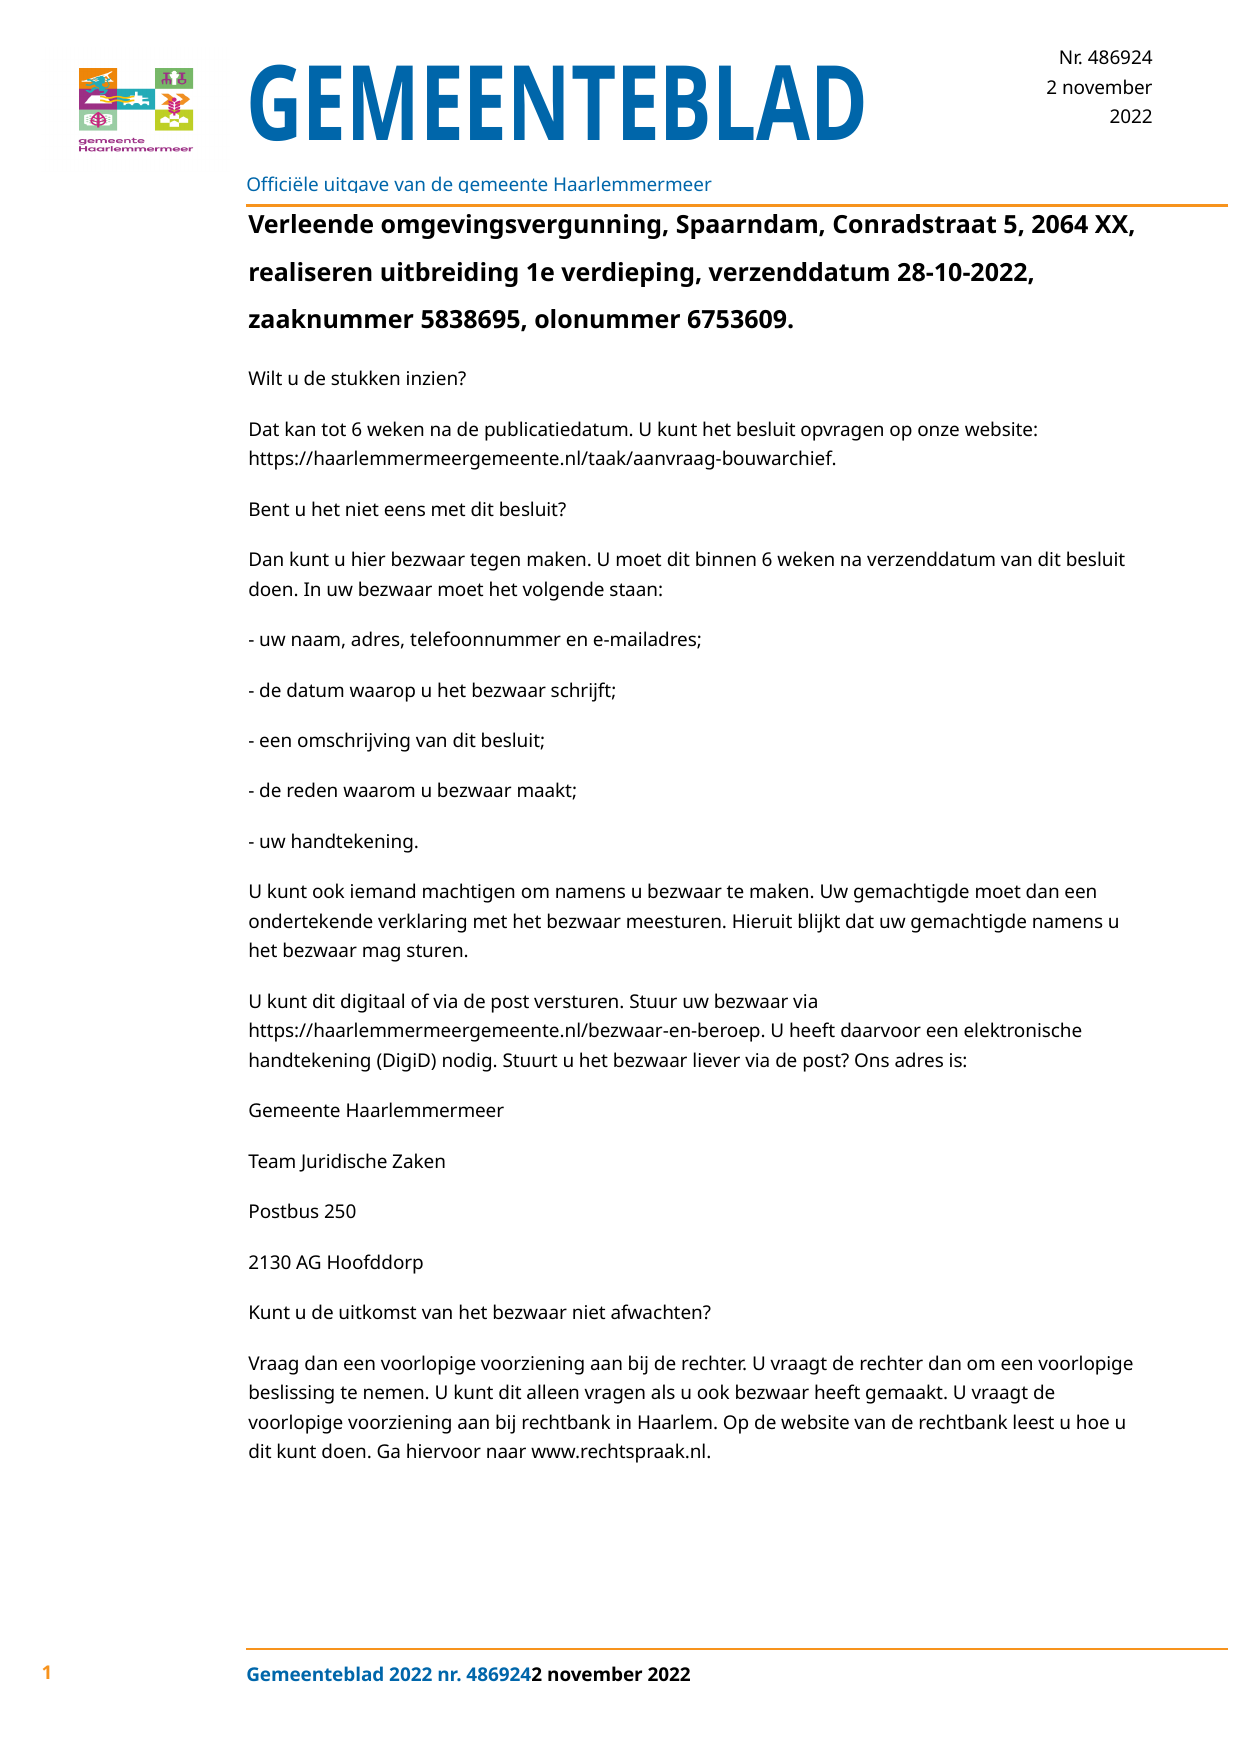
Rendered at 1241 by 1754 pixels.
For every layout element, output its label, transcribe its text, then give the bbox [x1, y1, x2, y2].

text Wilt u de stukken inzien? [248, 366, 1152, 391]
text Bent u het niet eens met dit besluit? [248, 496, 1152, 522]
text Dan kunt u hier bezwaar tegen maken. U moet dit binnen 6 weken na verzenddatum van dit besluit doen. In uw bezwaar moet het volgende staan: [248, 546, 1152, 602]
text Kunt u de uitkomst van het bezwaar niet afwachten? [248, 1299, 1152, 1325]
text 2130 AG Hoofddorp [248, 1249, 1152, 1274]
picture [41, 47, 231, 172]
text - uw handtekening. [248, 828, 1152, 854]
text - een omschrijving van dit besluit; [248, 727, 1152, 753]
text Postbus 250 [248, 1198, 1152, 1224]
text Team Juridische Zaken [248, 1148, 1152, 1174]
text Dat kan tot 6 weken na de publicatiedatum. U kunt het besluit opvragen op onze website: https://haarlemmermeergemeente.nl/taak/aanvraag-bouwarchief. [248, 416, 1152, 471]
text Vraag dan een voorlopige voorziening aan bij de rechter. U vraagt de rechter dan om een voorlopige beslissing te nemen. U kunt dit alleen vragen als u ook bezwaar heeft gemaakt. U vraagt de voorlopige voorziening aan bij rechtbank in Haarlem. Op de website van de rechtbank leest u hoe u dit kunt doen. Ga hiervoor naar www.rechtspraak.nl. [248, 1350, 1152, 1464]
text U kunt ook iemand machtigen om namens u bezwaar te maken. Uw gemachtigde moet dan een ondertekende verklaring met het bezwaar meesturen. Hieruit blijkt dat uw gemachtigde namens u het bezwaar mag sturen. [248, 878, 1152, 963]
text - uw naam, adres, telefoonnummer en e-mailadres; [248, 626, 1152, 652]
text U kunt dit digitaal of via de post versturen. Stuur uw bezwaar via https://haarlemmermeergemeente.nl/bezwaar-en-beroep. U heeft daarvoor een elektronische handtekening (DigiD) nodig. Stuurt u het bezwaar liever via de post? Ons adres is: [248, 988, 1152, 1073]
text - de reden waarom u bezwaar maakt; [248, 778, 1152, 803]
text Gemeente Haarlemmermeer [248, 1098, 1152, 1123]
text - de datum waarop u het bezwaar schrijft; [248, 677, 1152, 702]
text Verleende omgevingsvergunning, Spaarndam, Conradstraat 5, 2064 XX, realiseren uitbreiding 1e verdieping, verzenddatum 28-10-2022, zaaknummer 5838695, olonummer 6753609. [248, 207, 1152, 336]
